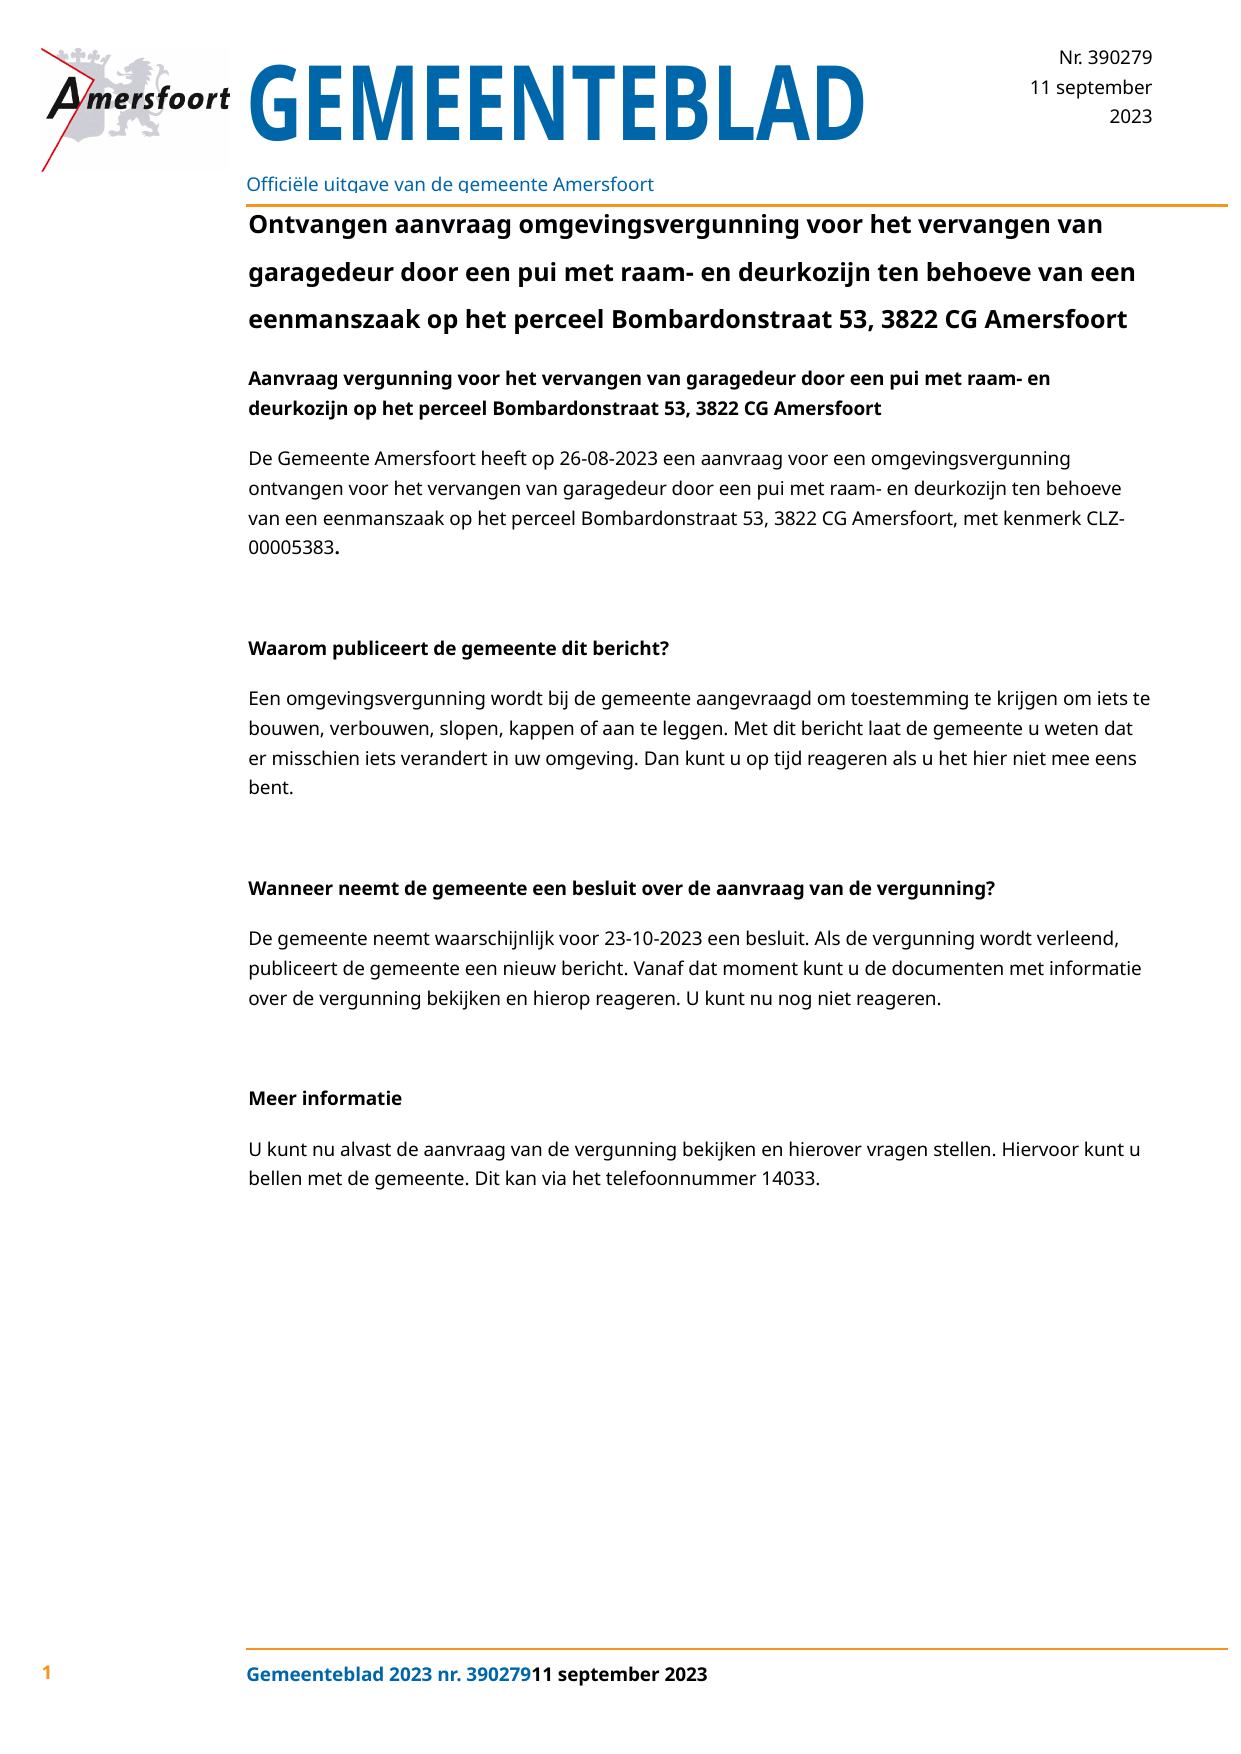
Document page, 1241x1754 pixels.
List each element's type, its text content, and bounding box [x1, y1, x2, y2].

text Waarom publiceert de gemeente dit bericht? [248, 635, 1152, 661]
picture [41, 47, 231, 172]
text De gemeente neemt waarschijnlijk voor 23-10-2023 een besluit. Als de vergunning wordt verleend, publiceert de gemeente een nieuw bericht. Vanaf dat moment kunt u de documenten met informatie over de vergunning bekijken en hierop reageren. U kunt nu nog niet reageren. [248, 926, 1152, 1010]
text Meer informatie [248, 1086, 1152, 1111]
text Ontvangen aanvraag omgevingsvergunning voor het vervangen van garagedeur door een pui met raam- en deurkozijn ten behoeve van een eenmanszaak op het perceel Bombardonstraat 53, 3822 CG Amersfoort [248, 207, 1152, 336]
text Aanvraag vergunning voor het vervangen van garagedeur door een pui met raam- en deurkozijn op het perceel Bombardonstraat 53, 3822 CG Amersfoort [248, 366, 1152, 421]
text De Gemeente Amersfoort heeft op 26-08-2023 een aanvraag voor een omgevingsvergunning ontvangen voor het vervangen van garagedeur door een pui met raam- en deurkozijn ten behoeve van een eenmanszaak op het perceel Bombardonstraat 53, 3822 CG Amersfoort, met kenmerk CLZ-00005383. [248, 446, 1152, 560]
text Wanneer neemt de gemeente een besluit over de aanvraag van de vergunning? [248, 875, 1152, 901]
text U kunt nu alvast de aanvraag van de vergunning bekijken en hierover vragen stellen. Hiervoor kunt u bellen met de gemeente. Dit kan via het telefoonnummer 14033. [248, 1136, 1152, 1191]
text Een omgevingsvergunning wordt bij de gemeente aangevraagd om toestemming te krijgen om iets te bouwen, verbouwen, slopen, kappen of aan te leggen. Met dit bericht laat de gemeente u weten dat er misschien iets verandert in uw omgeving. Dan kunt u op tijd reageren als u het hier niet mee eens bent. [248, 686, 1152, 800]
